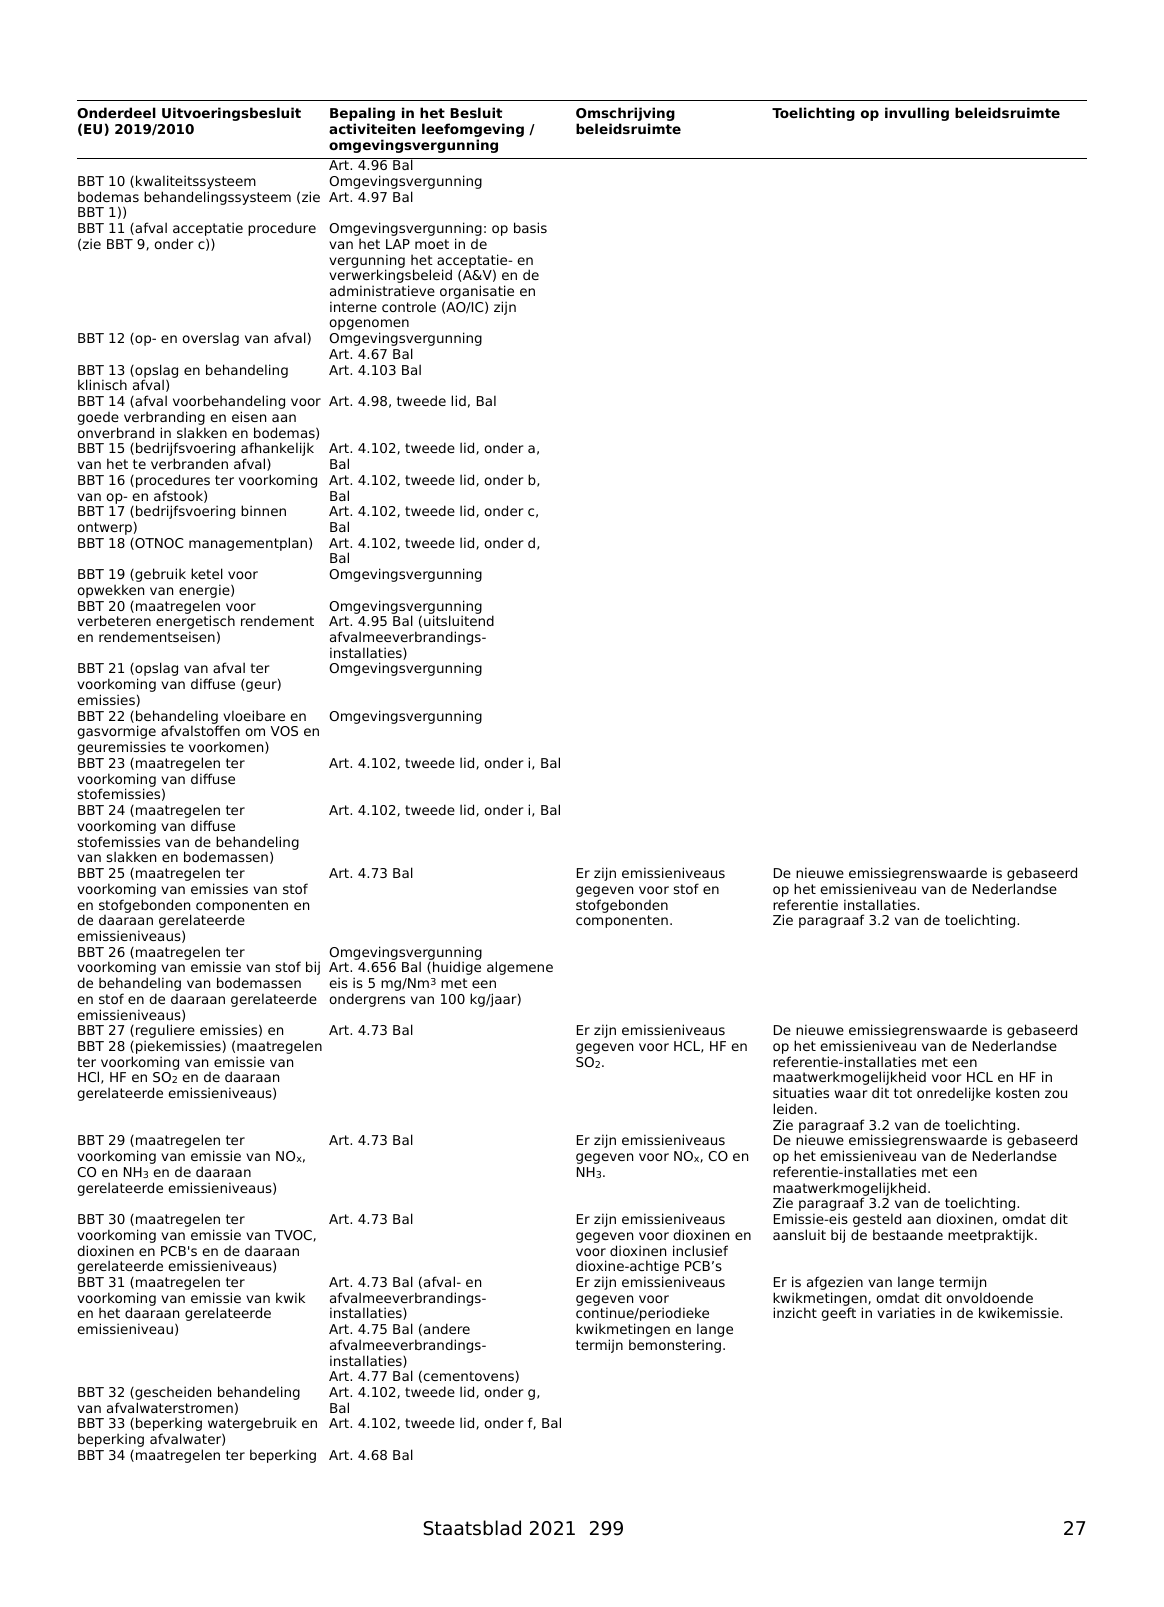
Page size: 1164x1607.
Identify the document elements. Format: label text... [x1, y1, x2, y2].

table_cell BBT 27 (reguliere emissies) en BBT 28 (piekemissies) (maatregelen ter voorkoming van emissie van HCl, HF en SO2 en de daaraan gerelateerde emissieniveaus) [77, 1023, 323, 1133]
table_cell [766, 945, 1087, 1023]
table_cell BBT 14 (afval voorbehandeling voor goede verbranding en eisen aan onverbrand in slakken en bodemas) [77, 394, 323, 441]
table_cell [569, 504, 766, 536]
table_cell Omgevingsvergunning Art. 4.656 Bal (huidige algemene eis is 5 mg/Nm3 met een ondergrens van 100 kg/jaar) [323, 945, 569, 1023]
table_cell Art. 4.102, tweede lid, onder i, Bal [323, 803, 569, 866]
table_cell [766, 331, 1087, 362]
table_cell [766, 567, 1087, 598]
table_cell [766, 1448, 1087, 1463]
table_cell [766, 756, 1087, 803]
table_cell [569, 599, 766, 661]
table_cell [569, 394, 766, 441]
table_cell [569, 441, 766, 473]
table_header Bepaling in het Besluit activiteiten leefomgeving / omgevingsvergunning [323, 101, 569, 158]
table_cell Art. 4.102, tweede lid, onder a, Bal [323, 441, 569, 473]
table_cell Omgevingsvergunning [323, 567, 569, 598]
table_cell Art. 4.73 Bal [323, 866, 569, 944]
table_cell BBT 32 (gescheiden behandeling van afvalwaterstromen) [77, 1385, 323, 1416]
table_cell [569, 709, 766, 756]
table_cell Er zijn emissieniveaus gegeven voor HCL, HF en SO2. [569, 1023, 766, 1133]
table_cell BBT 10 (kwaliteitssysteem bodemas behandelingssysteem (zie BBT 1)) [77, 174, 323, 221]
table_cell [569, 174, 766, 221]
table_cell [766, 1416, 1087, 1448]
table_cell Omgevingsvergunning: op basis van het LAP moet in de vergunning het acceptatie- en verwerkingsbeleid (A&V) en de administratieve organisatie en interne controle (AO/IC) zijn opgenomen [323, 221, 569, 331]
table_cell BBT 11 (afval acceptatie procedure (zie BBT 9, onder c)) [77, 221, 323, 331]
table_cell Omgevingsvergunning Art. 4.95 Bal (uitsluitend afvalmeeverbrandings-installaties) [323, 599, 569, 661]
table_cell Er is afgezien van lange termijn kwikmetingen, omdat dit onvoldoende inzicht geeft in variaties in de kwikemissie. [766, 1275, 1087, 1385]
table_cell [766, 174, 1087, 221]
table_cell BBT 12 (op- en overslag van afval) [77, 331, 323, 362]
table_cell [569, 803, 766, 866]
table_cell De nieuwe emissiegrenswaarde is gebaseerd op het emissieniveau van de Nederlandse referentie-installaties met een maatwerkmogelijkheid. Zie paragraaf 3.2 van de toelichting. [766, 1133, 1087, 1212]
table_cell Omgevingsvergunning [323, 661, 569, 708]
table_cell BBT 20 (maatregelen voor verbeteren energetisch rendement en rendementseisen) [77, 599, 323, 661]
table_cell [766, 394, 1087, 441]
table_cell Er zijn emissieniveaus gegeven voor NOx, CO en NH3. [569, 1133, 766, 1212]
table_cell BBT 34 (maatregelen ter beperking [77, 1448, 323, 1463]
table_cell BBT 33 (beperking watergebruik en beperking afvalwater) [77, 1416, 323, 1448]
table_cell [569, 1448, 766, 1463]
table_cell BBT 13 (opslag en behandeling klinisch afval) [77, 363, 323, 394]
table_cell Art. 4.68 Bal [323, 1448, 569, 1463]
table_cell Art. 4.96 Bal [323, 159, 569, 174]
table_cell Art. 4.73 Bal [323, 1133, 569, 1212]
table_cell Er zijn emissieniveaus gegeven voor stof en stofgebonden componenten. [569, 866, 766, 944]
table_header Toelichting op invulling beleidsruimte [766, 101, 1087, 158]
table_cell Art. 4.102, tweede lid, onder i, Bal [323, 756, 569, 803]
table_cell [766, 536, 1087, 567]
table_cell [766, 221, 1087, 331]
table_cell [569, 1416, 766, 1448]
table_header Onderdeel Uitvoeringsbesluit (EU) 2019/2010 [77, 101, 323, 158]
table_cell Art. 4.102, tweede lid, onder f, Bal [323, 1416, 569, 1448]
table_cell [766, 803, 1087, 866]
table_cell [766, 159, 1087, 174]
table_cell [766, 363, 1087, 394]
table_cell De nieuwe emissiegrenswaarde is gebaseerd op het emissieniveau van de Nederlandse referentie installaties. Zie paragraaf 3.2 van de toelichting. [766, 866, 1087, 944]
table_cell [569, 661, 766, 708]
table_cell [569, 473, 766, 504]
table_cell Art. 4.103 Bal [323, 363, 569, 394]
table_cell BBT 24 (maatregelen ter voorkoming van diffuse stofemissies van de behandeling van slakken en bodemassen) [77, 803, 323, 866]
table_cell Art. 4.98, tweede lid, Bal [323, 394, 569, 441]
table_cell BBT 25 (maatregelen ter voorkoming van emissies van stof en stofgebonden componenten en de daaraan gerelateerde emissieniveaus) [77, 866, 323, 944]
table_cell De nieuwe emissiegrenswaarde is gebaseerd op het emissieniveau van de Nederlandse referentie-installaties met een maatwerkmogelijkheid voor HCL en HF in situaties waar dit tot onredelijke kosten zou leiden. Zie paragraaf 3.2 van de toelichting. [766, 1023, 1087, 1133]
table_cell [569, 159, 766, 174]
table_cell [766, 1385, 1087, 1416]
table_cell BBT 22 (behandeling vloeibare en gasvormige afvalstoffen om VOS en geuremissies te voorkomen) [77, 709, 323, 756]
table_cell [766, 473, 1087, 504]
table_cell BBT 16 (procedures ter voorkoming van op- en afstook) [77, 473, 323, 504]
table_cell Art. 4.73 Bal (afval- en afvalmeeverbrandings-installaties) Art. 4.75 Bal (andere afvalmeeverbrandings-installaties) Art. 4.77 Bal (cementovens) [323, 1275, 569, 1385]
table_cell BBT 15 (bedrijfsvoering afhankelijk van het te verbranden afval) [77, 441, 323, 473]
table_cell [569, 363, 766, 394]
table_cell BBT 31 (maatregelen ter voorkoming van emissie van kwik en het daaraan gerelateerde emissieniveau) [77, 1275, 323, 1385]
table_cell Art. 4.102, tweede lid, onder g, Bal [323, 1385, 569, 1416]
table_cell [569, 567, 766, 598]
table_cell Art. 4.73 Bal [323, 1212, 569, 1275]
table_cell Art. 4.102, tweede lid, onder d, Bal [323, 536, 569, 567]
table_cell BBT 23 (maatregelen ter voorkoming van diffuse stofemissies) [77, 756, 323, 803]
table_cell BBT 30 (maatregelen ter voorkoming van emissie van TVOC, dioxinen en PCB's en de daaraan gerelateerde emissieniveaus) [77, 1212, 323, 1275]
table_cell [569, 536, 766, 567]
table_cell [766, 661, 1087, 708]
table_cell Art. 4.102, tweede lid, onder b, Bal [323, 473, 569, 504]
table_cell [766, 709, 1087, 756]
table_cell [766, 504, 1087, 536]
table_cell [569, 221, 766, 331]
table_header Omschrijving beleidsruimte [569, 101, 766, 158]
table_cell BBT 26 (maatregelen ter voorkoming van emissie van stof bij de behandeling van bodemassen en stof en de daaraan gerelateerde emissieniveaus) [77, 945, 323, 1023]
table_cell [569, 1385, 766, 1416]
table_cell [766, 441, 1087, 473]
table_cell BBT 18 (OTNOC managementplan) [77, 536, 323, 567]
table_cell Er zijn emissieniveaus gegeven voor continue/periodieke kwikmetingen en lange termijn bemonstering. [569, 1275, 766, 1385]
table_cell Art. 4.102, tweede lid, onder c, Bal [323, 504, 569, 536]
table_cell [77, 159, 323, 174]
table_cell BBT 19 (gebruik ketel voor opwekken van energie) [77, 567, 323, 598]
table_cell Emissie-eis gesteld aan dioxinen, omdat dit aansluit bij de bestaande meetpraktijk. [766, 1212, 1087, 1275]
table_cell BBT 21 (opslag van afval ter voorkoming van diffuse (geur) emissies) [77, 661, 323, 708]
table_cell [569, 945, 766, 1023]
table_cell Omgevingsvergunning Art. 4.97 Bal [323, 174, 569, 221]
table_cell Er zijn emissieniveaus gegeven voor dioxinen en voor dioxinen inclusief dioxine-achtige PCB’s [569, 1212, 766, 1275]
table_cell BBT 29 (maatregelen ter voorkoming van emissie van NOx, CO en NH3 en de daaraan gerelateerde emissieniveaus) [77, 1133, 323, 1212]
table_cell Art. 4.73 Bal [323, 1023, 569, 1133]
table_cell [569, 756, 766, 803]
table_cell [766, 599, 1087, 661]
table_cell BBT 17 (bedrijfsvoering binnen ontwerp) [77, 504, 323, 536]
table_cell Omgevingsvergunning [323, 709, 569, 756]
table_cell Omgevingsvergunning Art. 4.67 Bal [323, 331, 569, 362]
table_cell [569, 331, 766, 362]
